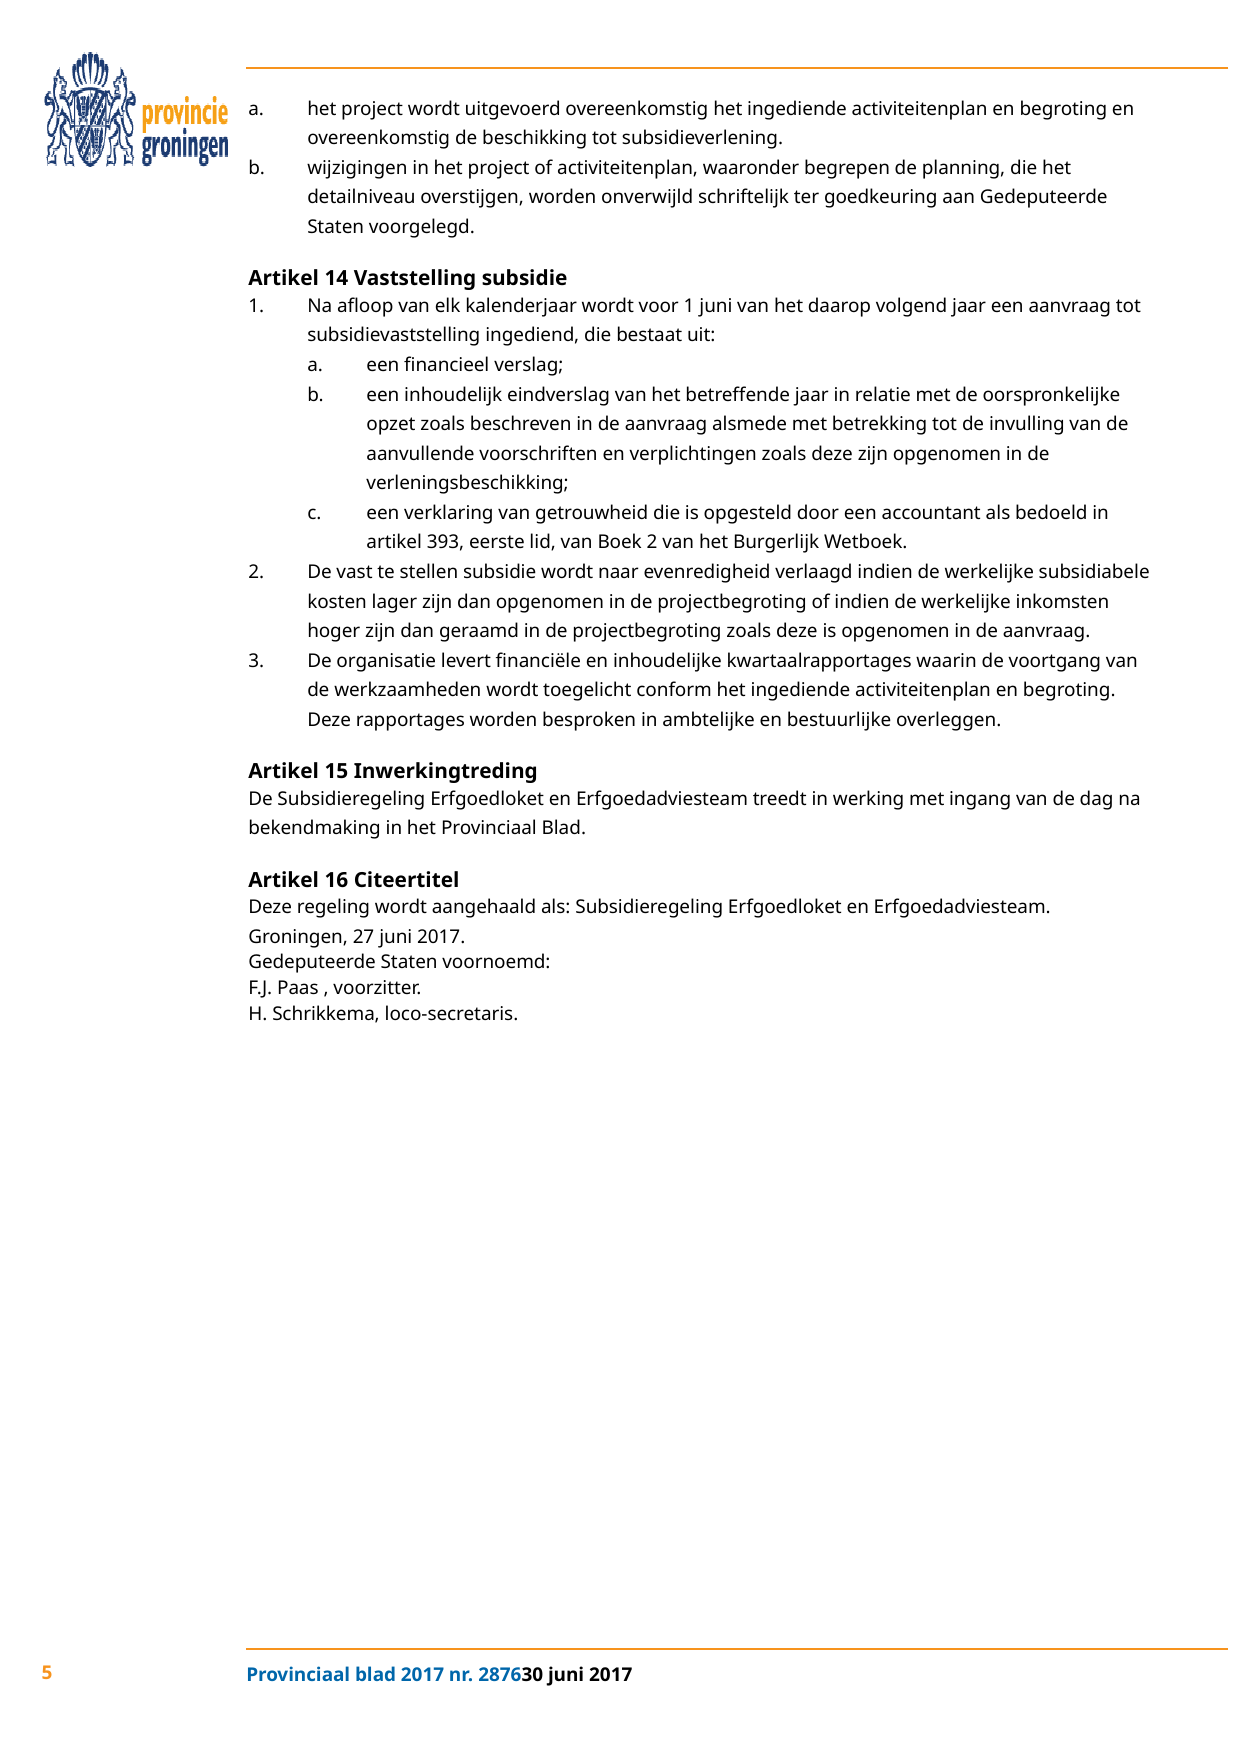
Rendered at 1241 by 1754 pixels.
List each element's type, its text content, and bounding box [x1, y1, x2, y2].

list wijzigingen in het project of activiteitenplan, waaronder begrepen de planning, die het detailniveau overstijgen, worden onverwijld schriftelijk ter goedkeuring aan Gedeputeerde Staten voorgelegd. [248, 154, 1152, 239]
picture [41, 47, 231, 172]
text H. Schrikkema, loco-secretaris. [248, 1000, 1152, 1026]
text Artikel 14 Vaststelling subsidie [248, 263, 1152, 292]
list het project wordt uitgevoerd overeenkomstig het ingediende activiteitenplan en begroting en overeenkomstig de beschikking tot subsidieverlening. [248, 95, 1152, 150]
text Deze regeling wordt aangehaald als: Subsidieregeling Erfgoedloket en Erfgoedadviesteam. [248, 893, 1152, 919]
text Artikel 15 Inwerkingtreding [248, 757, 1152, 785]
text Artikel 16 Citeertitel [248, 865, 1152, 893]
list De organisatie levert financiële en inhoudelijke kwartaalrapportages waarin de voortgang van de werkzaamheden wordt toegelicht conform het ingediende activiteitenplan en begroting. Deze rapportages worden besproken in ambtelijke en bestuurlijke overleggen. [248, 647, 1152, 732]
text F.J. Paas , voorzitter. [248, 974, 1152, 1000]
list een inhoudelijk eindverslag van het betreffende jaar in relatie met de oorspronkelijke opzet zoals beschreven in de aanvraag alsmede met betrekking tot de invulling van de aanvullende voorschriften en verplichtingen zoals deze zijn opgenomen in de verleningsbeschikking; [307, 381, 1152, 495]
list een financieel verslag; [307, 351, 1152, 377]
list Na afloop van elk kalenderjaar wordt voor 1 juni van het daarop volgend jaar een aanvraag tot subsidievaststelling ingediend, die bestaat uit: [248, 292, 1152, 347]
list een verklaring van getrouwheid die is opgesteld door een accountant als bedoeld in artikel 393, eerste lid, van Boek 2 van het Burgerlijk Wetboek. [307, 499, 1152, 554]
text Gedeputeerde Staten voornoemd: [248, 949, 1152, 974]
text De Subsidieregeling Erfgoedloket en Erfgoedadviesteam treedt in werking met ingang van de dag na bekendmaking in het Provinciaal Blad. [248, 785, 1152, 840]
list De vast te stellen subsidie wordt naar evenredigheid verlaagd indien de werkelijke subsidiabele kosten lager zijn dan opgenomen in de projectbegroting of indien de werkelijke inkomsten hoger zijn dan geraamd in de projectbegroting zoals deze is opgenomen in de aanvraag. [248, 558, 1152, 643]
text Groningen, 27 juni 2017. [248, 923, 1152, 949]
